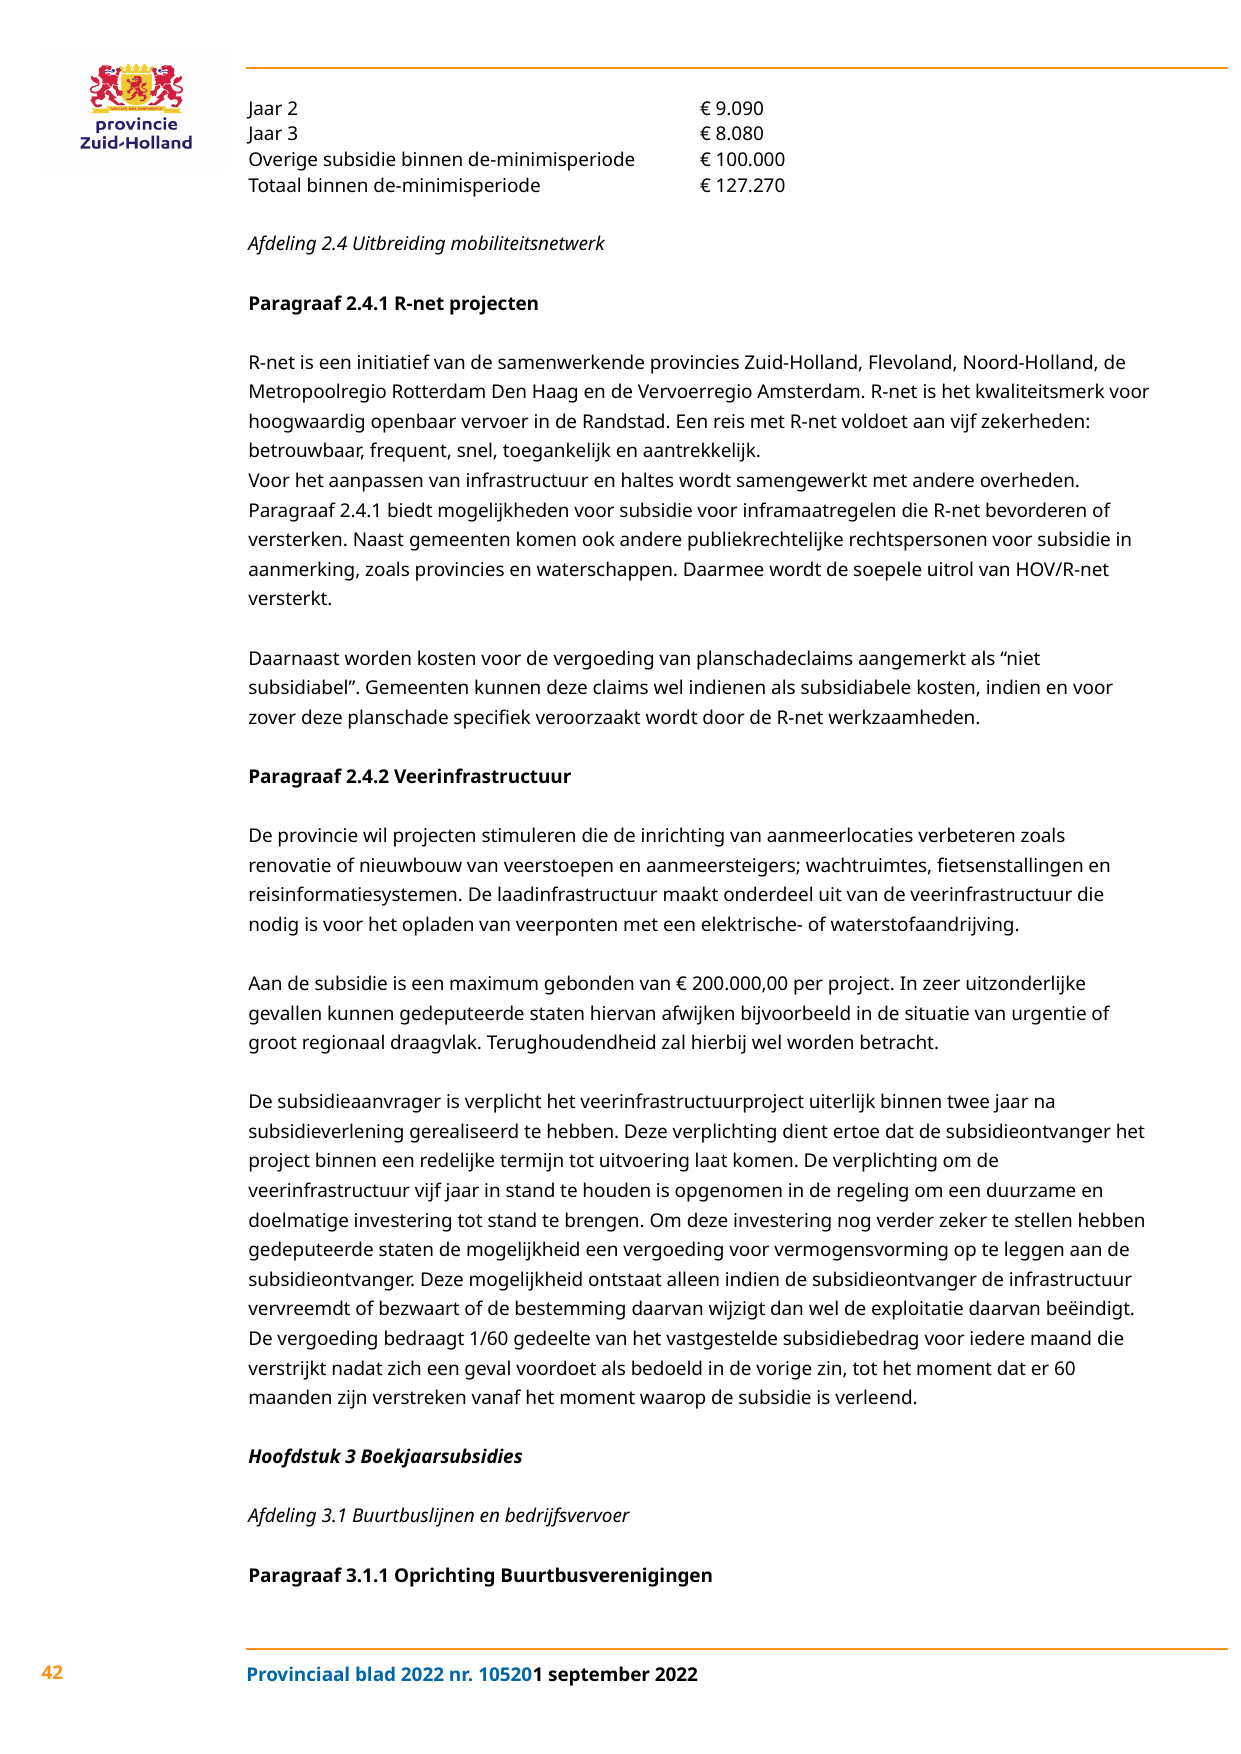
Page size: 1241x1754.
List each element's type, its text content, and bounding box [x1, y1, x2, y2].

table_cell Jaar 3 [248, 121, 700, 146]
table_cell € 100.000 [700, 146, 1152, 172]
text Afdeling 2.4 Uitbreiding mobiliteitsnetwerk [248, 231, 1152, 256]
table_cell € 127.270 [700, 172, 1152, 198]
text Afdeling 3.1 Buurtbuslijnen en bedrijfsvervoer [248, 1503, 1152, 1528]
text Paragraaf 3.1.1 Oprichting Buurtbusverenigingen [248, 1562, 1152, 1587]
text Paragraaf 2.4.1 biedt mogelijkheden voor subsidie voor inframaatregelen die R-net bevorderen of versterken. Naast gemeenten komen ook andere publiekrechtelijke rechtspersonen voor subsidie in aanmerking, zoals provincies en waterschappen. Daarmee wordt de soepele uitrol van HOV/R-net versterkt. [248, 497, 1152, 611]
text Aan de subsidie is een maximum gebonden van € 200.000,00 per project. In zeer uitzonderlijke gevallen kunnen gedeputeerde staten hiervan afwijken bijvoorbeeld in de situatie van urgentie of groot regionaal draagvlak. Terughoudendheid zal hierbij wel worden betracht. [248, 970, 1152, 1055]
text De subsidieaanvrager is verplicht het veerinfrastructuurproject uiterlijk binnen twee jaar na subsidieverlening gerealiseerd te hebben. Deze verplichting dient ertoe dat de subsidieontvanger het project binnen een redelijke termijn tot uitvoering laat komen. De verplichting om de veerinfrastructuur vijf jaar in stand te houden is opgenomen in de regeling om een duurzame en doelmatige investering tot stand te brengen. Om deze investering nog verder zeker te stellen hebben gedeputeerde staten de mogelijkheid een vergoeding voor vermogensvorming op te leggen aan de subsidieontvanger. Deze mogelijkheid ontstaat alleen indien de subsidieontvanger de infrastructuur vervreemdt of bezwaart of de bestemming daarvan wijzigt dan wel de exploitatie daarvan beëindigt. De vergoeding bedraagt 1/60 gedeelte van het vastgestelde subsidiebedrag voor iedere maand die verstrijkt nadat zich een geval voordoet als bedoeld in de vorige zin, tot het moment dat er 60 maanden zijn verstreken vanaf het moment waarop de subsidie is verleend. [248, 1088, 1152, 1410]
text Paragraaf 2.4.2 Veerinfrastructuur [248, 763, 1152, 789]
table_cell Totaal binnen de-minimisperiode [248, 172, 700, 198]
text Paragraaf 2.4.1 R-net projecten [248, 290, 1152, 315]
text De provincie wil projecten stimuleren die de inrichting van aanmeerlocaties verbeteren zoals renovatie of nieuwbouw van veerstoepen en aanmeersteigers; wachtruimtes, fietsenstallingen en reisinformatiesystemen. De laadinfrastructuur maakt onderdeel uit van de veerinfrastructuur die nodig is voor het opladen van veerponten met een elektrische- of waterstofaandrijving. [248, 822, 1152, 937]
text Daarnaast worden kosten voor de vergoeding van planschadeclaims aangemerkt als “niet subsidiabel”. Gemeenten kunnen deze claims wel indienen als subsidiabele kosten, indien en voor zover deze planschade specifiek veroorzaakt wordt door de R-net werkzaamheden. [248, 645, 1152, 729]
table_cell € 8.080 [700, 121, 1152, 146]
table_cell Overige subsidie binnen de-minimisperiode [248, 146, 700, 172]
text R-net is een initiatief van de samenwerkende provincies Zuid-Holland, Flevoland, Noord-Holland, de Metropoolregio Rotterdam Den Haag en de Vervoerregio Amsterdam. R-net is het kwaliteitsmerk voor hoogwaardig openbaar vervoer in de Randstad. Een reis met R-net voldoet aan vijf zekerheden: betrouwbaar, frequent, snel, toegankelijk en aantrekkelijk. [248, 349, 1152, 463]
table_cell € 9.090 [700, 95, 1152, 121]
text Voor het aanpassen van infrastructuur en haltes wordt samengewerkt met andere overheden. [248, 467, 1152, 493]
table_cell Jaar 2 [248, 95, 700, 121]
text Hoofdstuk 3 Boekjaarsubsidies [248, 1443, 1152, 1469]
picture [41, 47, 231, 172]
